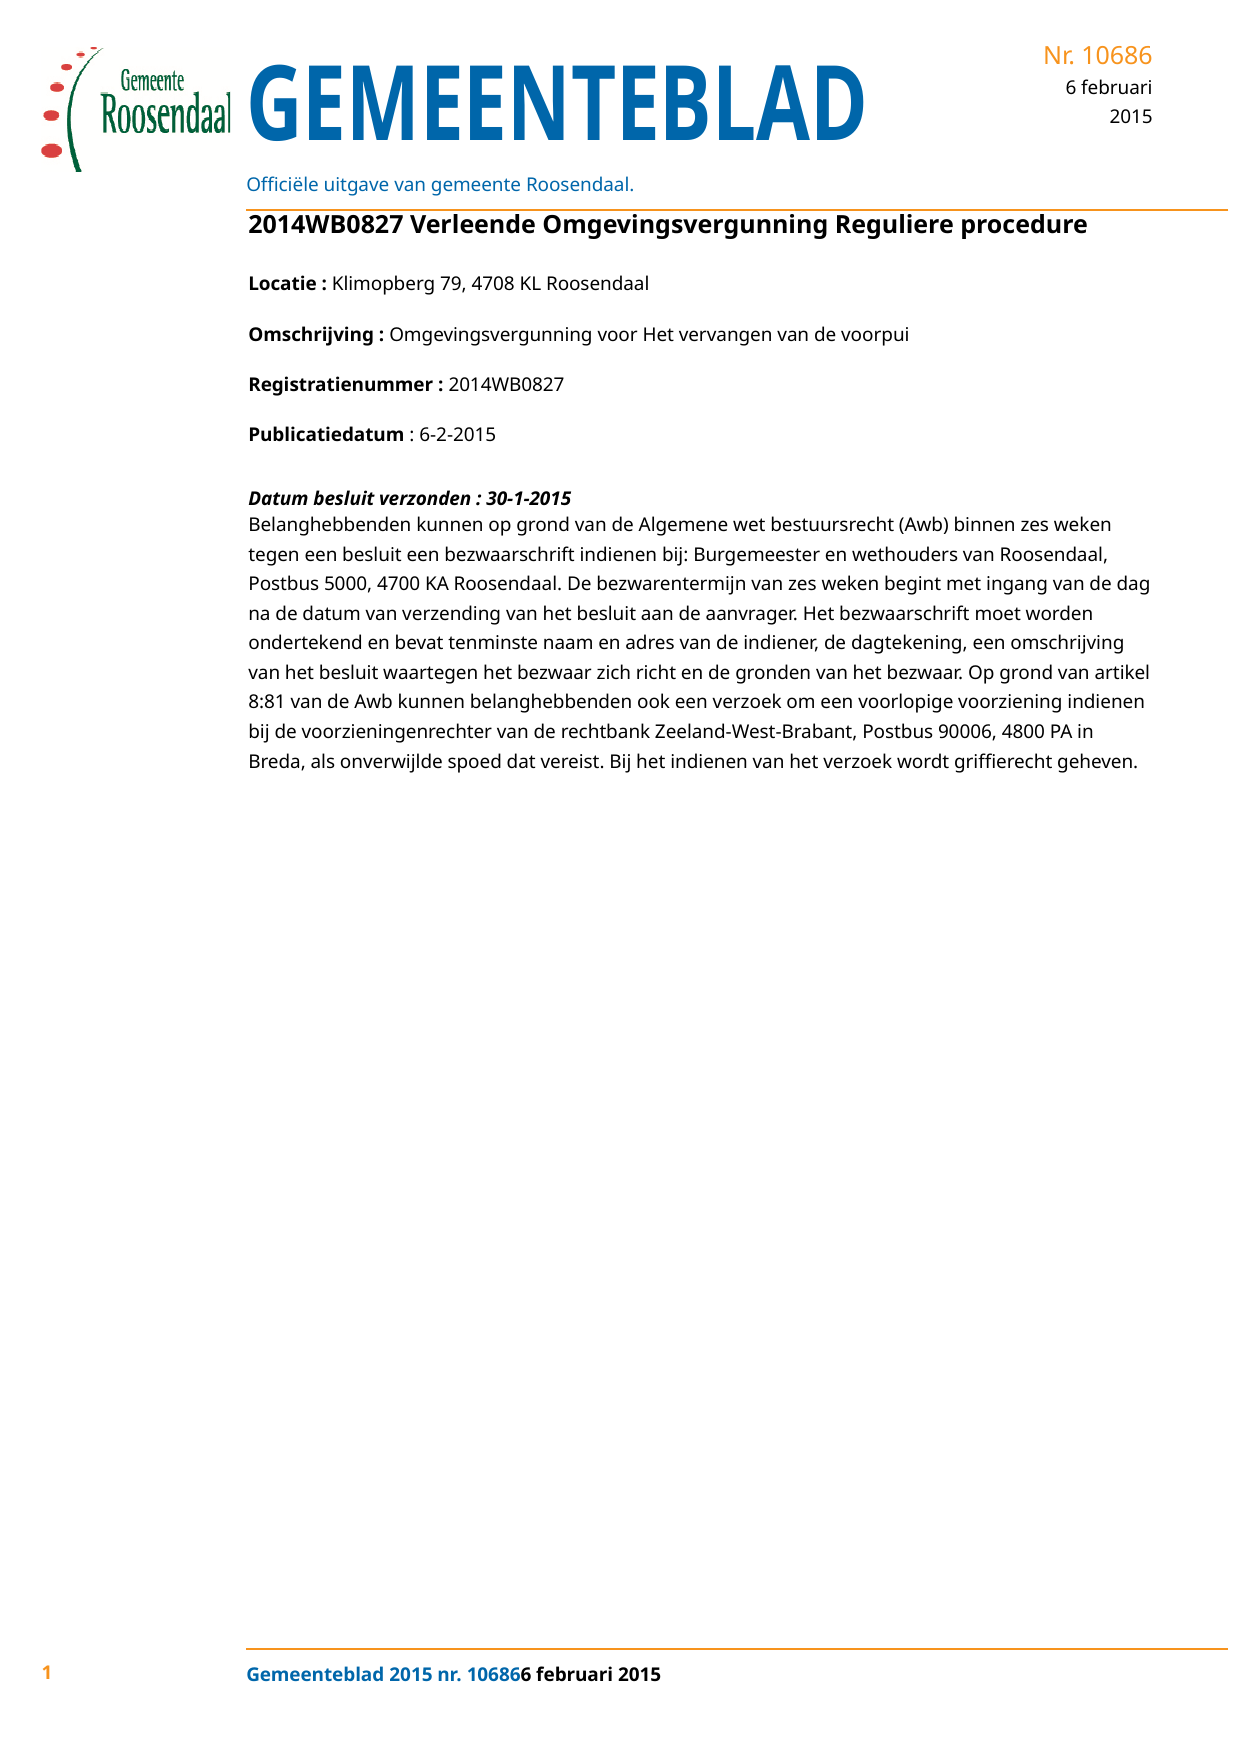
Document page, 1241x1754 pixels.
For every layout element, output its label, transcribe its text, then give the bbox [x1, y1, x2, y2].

text Publicatiedatum : 6-2-2015 [248, 422, 1152, 447]
text Registratienummer : 2014WB0827 [248, 371, 1152, 397]
picture [41, 47, 231, 172]
text Belanghebbenden kunnen op grond van de Algemene wet bestuursrecht (Awb) binnen zes weken tegen een besluit een bezwaarschrift indienen bij: Burgemeester en wethouders van Roosendaal, Postbus 5000, 4700 KA Roosendaal. De bezwarentermijn van zes weken begint met ingang van de dag na de datum van verzending van het besluit aan de aanvrager. Het bezwaarschrift moet worden ondertekend en bevat tenminste naam en adres van de indiener, de dagtekening, een omschrijving van het besluit waartegen het bezwaar zich richt en de gronden van het bezwaar. Op grond van artikel 8:81 van de Awb kunnen belanghebbenden ook een verzoek om een voorlopige voorziening indienen bij de voorzieningenrechter van de rechtbank Zeeland-West-Brabant, Postbus 90006, 4800 PA in Breda, als onverwijlde spoed dat vereist. Bij het indienen van het verzoek wordt griffierecht geheven. [248, 511, 1152, 774]
text Locatie : Klimopberg 79, 4708 KL Roosendaal [248, 270, 1152, 296]
text Omschrijving : Omgevingsvergunning voor Het vervangen van de voorpui [248, 321, 1152, 346]
text 2014WB0827 Verleende Omgevingsvergunning Reguliere procedure [248, 211, 1152, 241]
text Datum besluit verzonden : 30-1-2015 [248, 486, 1152, 511]
